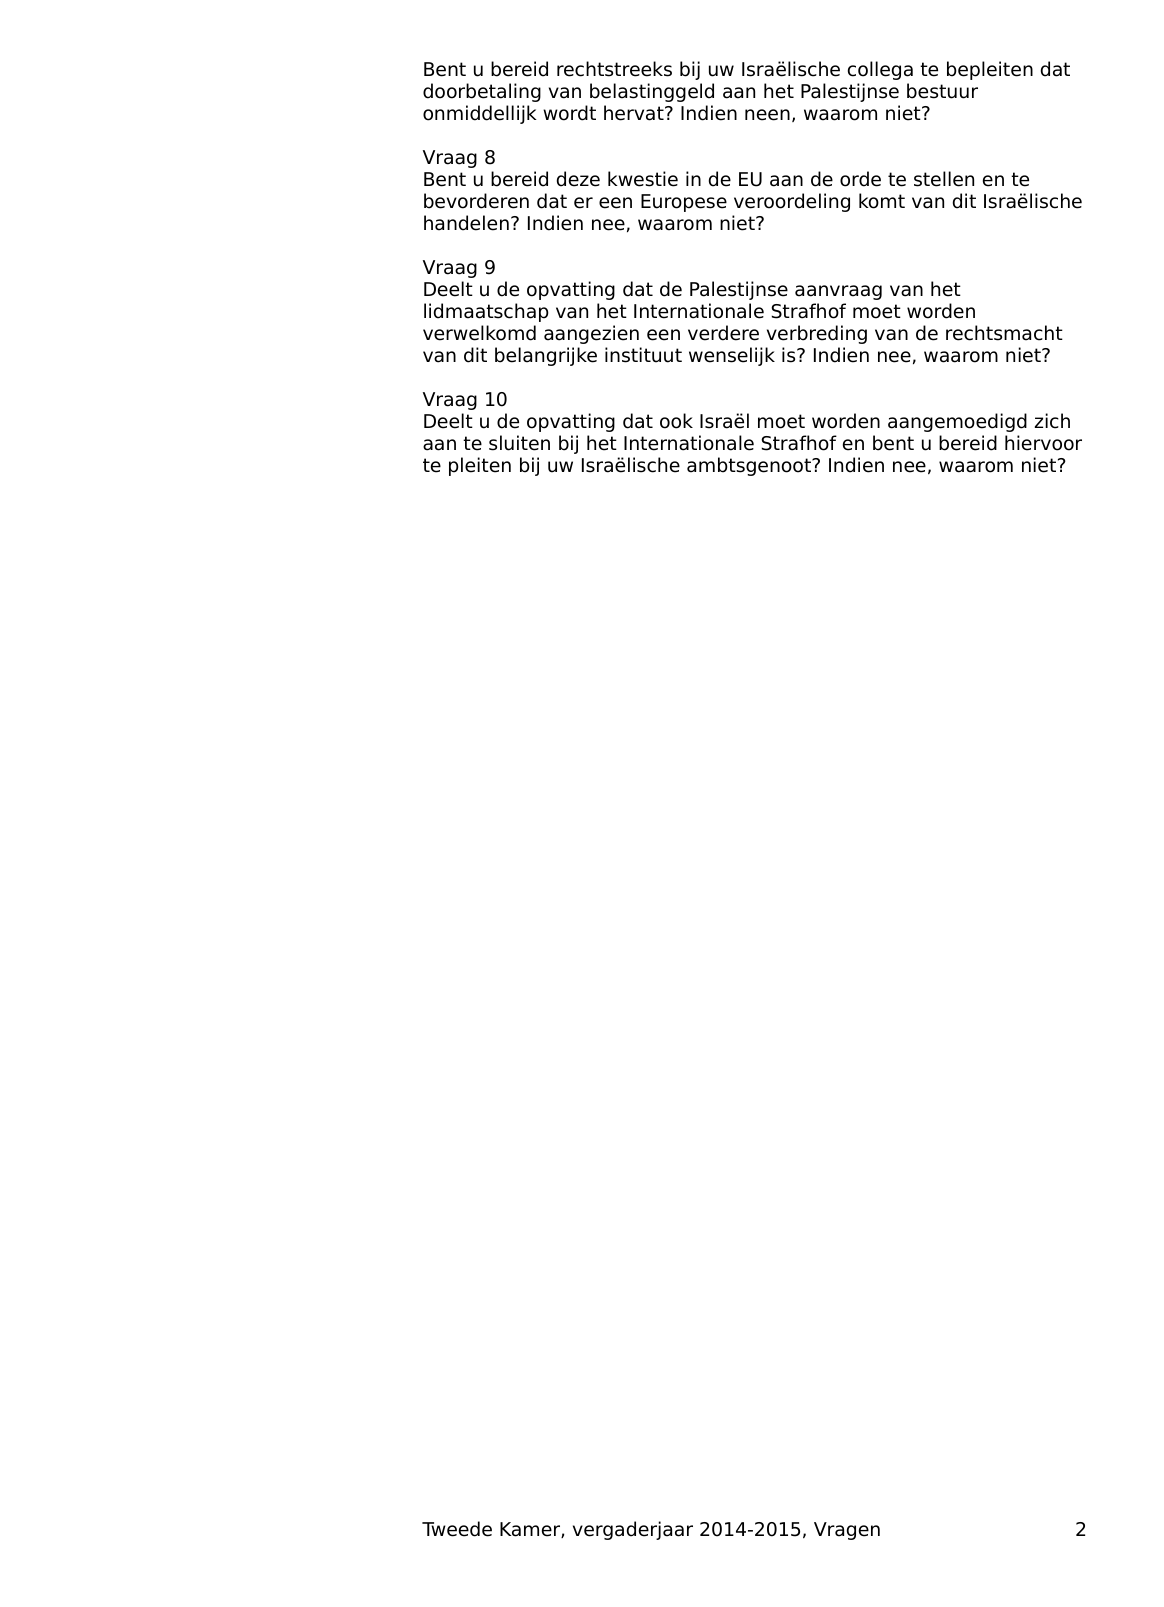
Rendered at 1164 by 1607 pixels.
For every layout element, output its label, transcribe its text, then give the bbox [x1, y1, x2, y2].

text Bent u bereid rechtstreeks bij uw Israëlische collega te bepleiten dat doorbetaling van belastinggeld aan het Palestijnse bestuur onmiddellijk wordt hervat? Indien neen, waarom niet? [422, 59, 1087, 125]
text Vraag 10 [422, 389, 1087, 411]
text Deelt u de opvatting dat ook Israël moet worden aangemoedigd zich aan te sluiten bij het Internationale Strafhof en bent u bereid hiervoor te pleiten bij uw Israëlische ambtsgenoot? Indien nee, waarom niet? [422, 411, 1087, 477]
text Vraag 8 [422, 147, 1087, 169]
text Bent u bereid deze kwestie in de EU aan de orde te stellen en te bevorderen dat er een Europese veroordeling komt van dit Israëlische handelen? Indien nee, waarom niet? [422, 169, 1087, 235]
text Deelt u de opvatting dat de Palestijnse aanvraag van het lidmaatschap van het Internationale Strafhof moet worden verwelkomd aangezien een verdere verbreding van de rechtsmacht van dit belangrijke instituut wenselijk is? Indien nee, waarom niet? [422, 279, 1087, 367]
text Vraag 9 [422, 257, 1087, 279]
